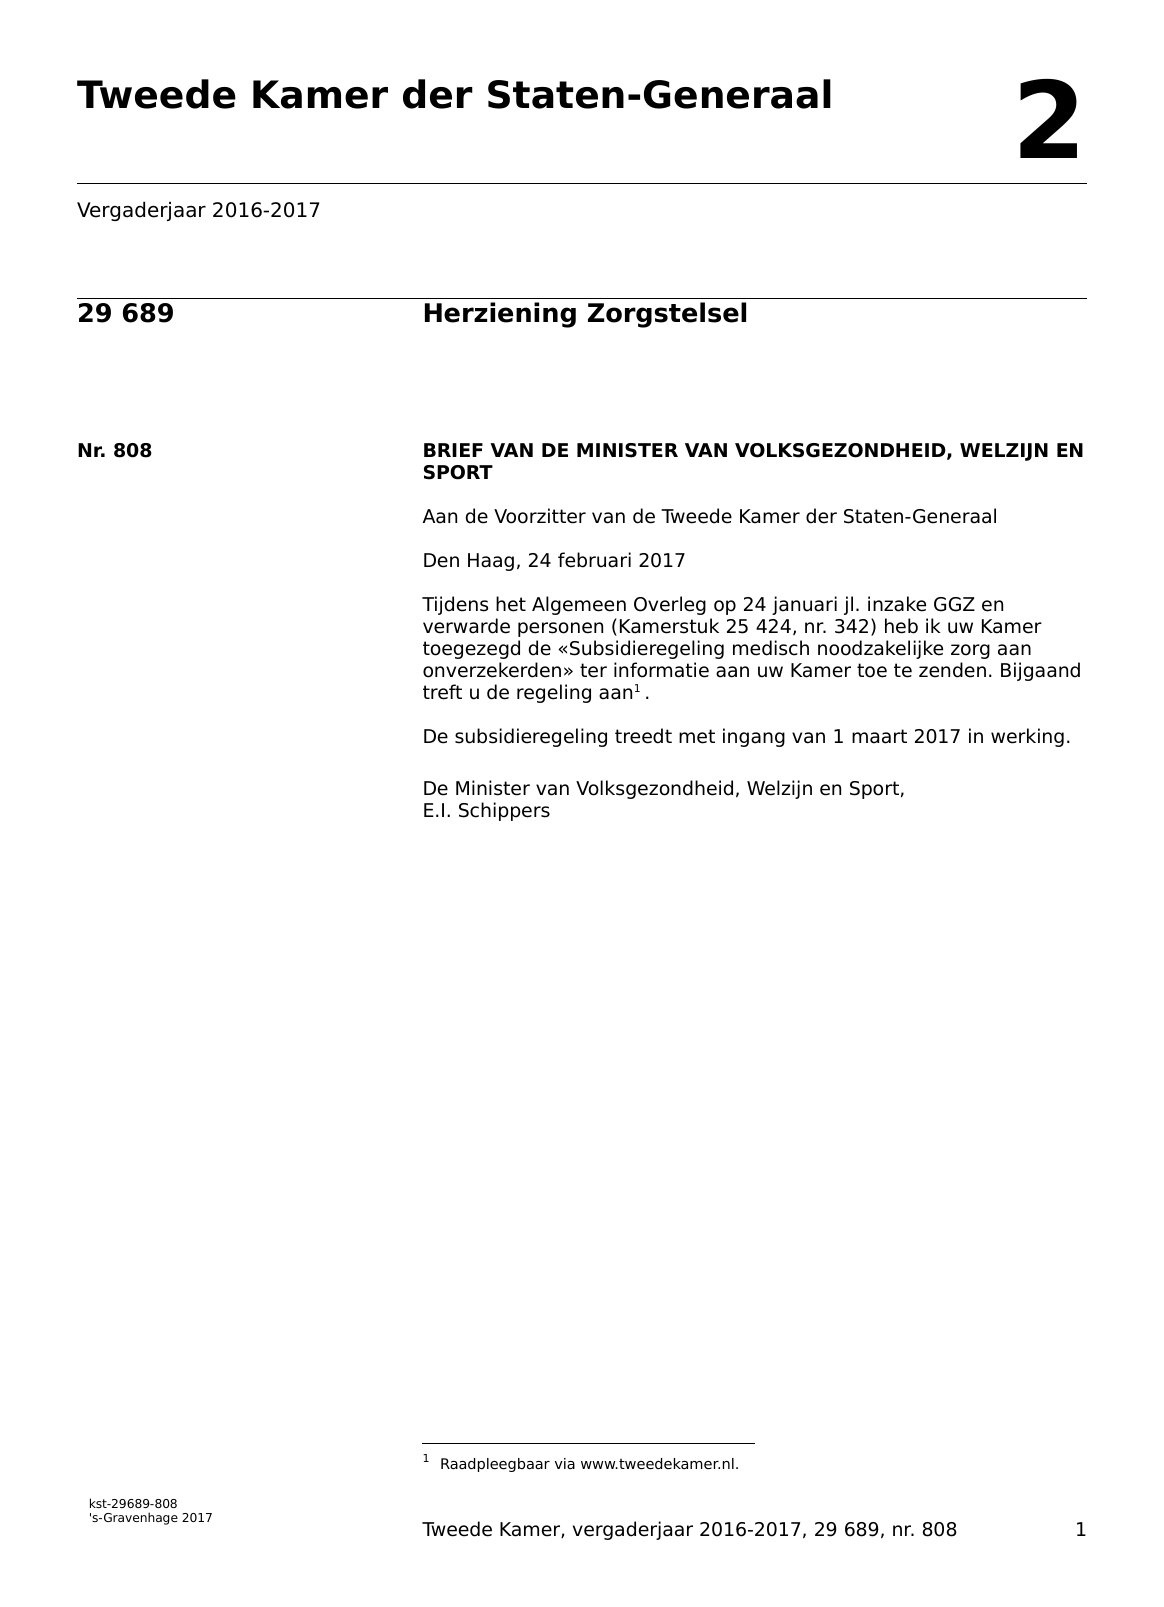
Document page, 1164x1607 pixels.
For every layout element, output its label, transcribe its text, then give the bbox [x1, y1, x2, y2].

table_header Tweede Kamer der Staten-Generaal [77, 59, 886, 183]
text Tijdens het Algemeen Overleg op 24 januari jl. inzake GGZ en verwarde personen (Kamerstuk 25 424, nr. 342) heb ik uw Kamer toegezegd de «Subsidieregeling medisch noodzakelijke zorg aan onverzekerden» ter informatie aan uw Kamer toe te zenden. Bijgaand treft u de regeling aan. [422, 594, 1087, 704]
text Den Haag, 24 februari 2017 [422, 550, 1087, 572]
text Raadpleegbaar via www.tweedekamer.nl. [422, 1452, 1087, 1474]
subtitle 29 689 Herziening Zorgstelsel [77, 299, 1087, 329]
table_header 2 [886, 59, 1087, 183]
text Aan de Voorzitter van de Tweede Kamer der Staten-Generaal [422, 506, 1087, 528]
text De subsidieregeling treedt met ingang van 1 maart 2017 in werking. [422, 726, 1087, 748]
text De Minister van Volksgezondheid, Welzijn en Sport, E.I. Schippers [422, 778, 1087, 822]
table_cell Vergaderjaar 2016-2017 [77, 184, 1087, 298]
text kst-29689-808 [88, 1497, 323, 1511]
subtitle Nr. 808 BRIEF VAN DE MINISTER VAN VOLKSGEZONDHEID, WELZIJN EN SPORT [77, 440, 1087, 484]
text 's-Gravenhage 2017 [88, 1511, 323, 1525]
